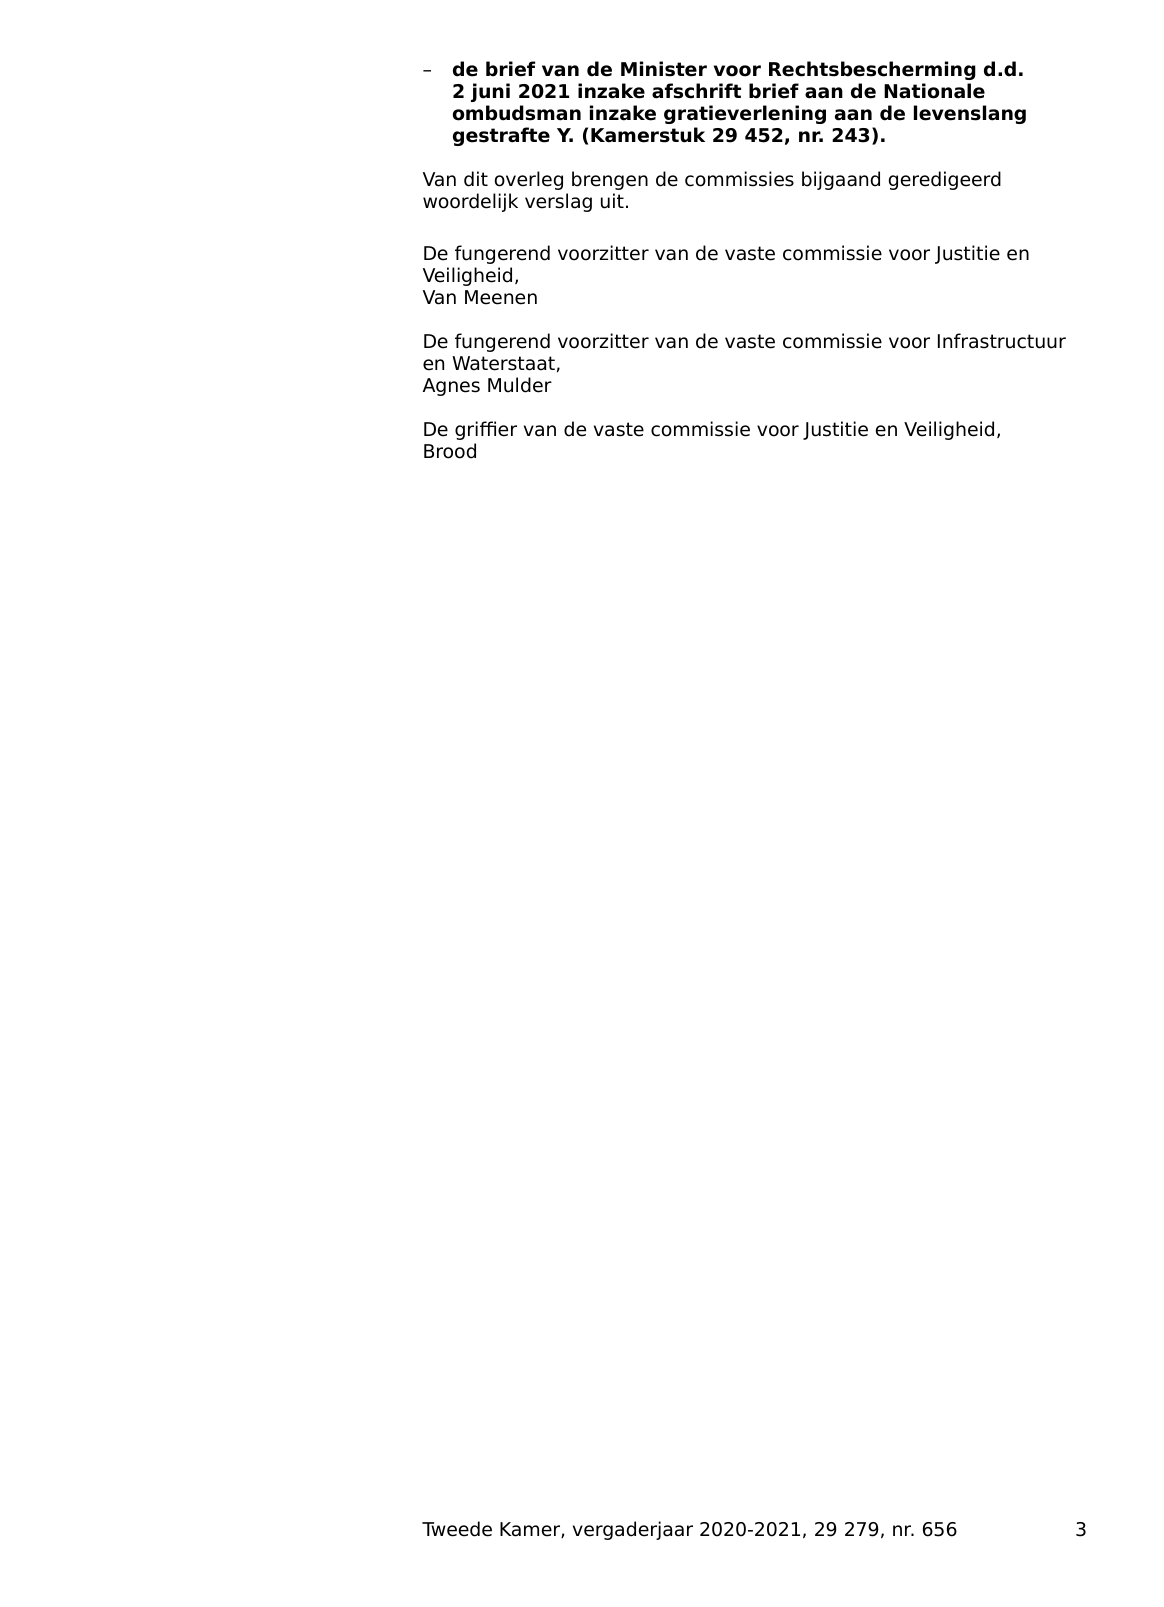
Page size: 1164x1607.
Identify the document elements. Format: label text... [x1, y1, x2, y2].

text De fungerend voorzitter van de vaste commissie voor Infrastructuur en Waterstaat, Agnes Mulder [422, 331, 1087, 397]
text De fungerend voorzitter van de vaste commissie voor Justitie en Veiligheid, Van Meenen [422, 243, 1087, 309]
text Van dit overleg brengen de commissies bijgaand geredigeerd woordelijk verslag uit. [422, 169, 1087, 213]
text – de brief van de Minister voor Rechtsbescherming d.d. 2 juni 2021 inzake afschrift brief aan de Nationale ombudsman inzake gratieverlening aan de levenslang gestrafte Y. (Kamerstuk 29 452, nr. 243). [422, 59, 1087, 147]
text De griffier van de vaste commissie voor Justitie en Veiligheid, Brood [422, 419, 1087, 463]
